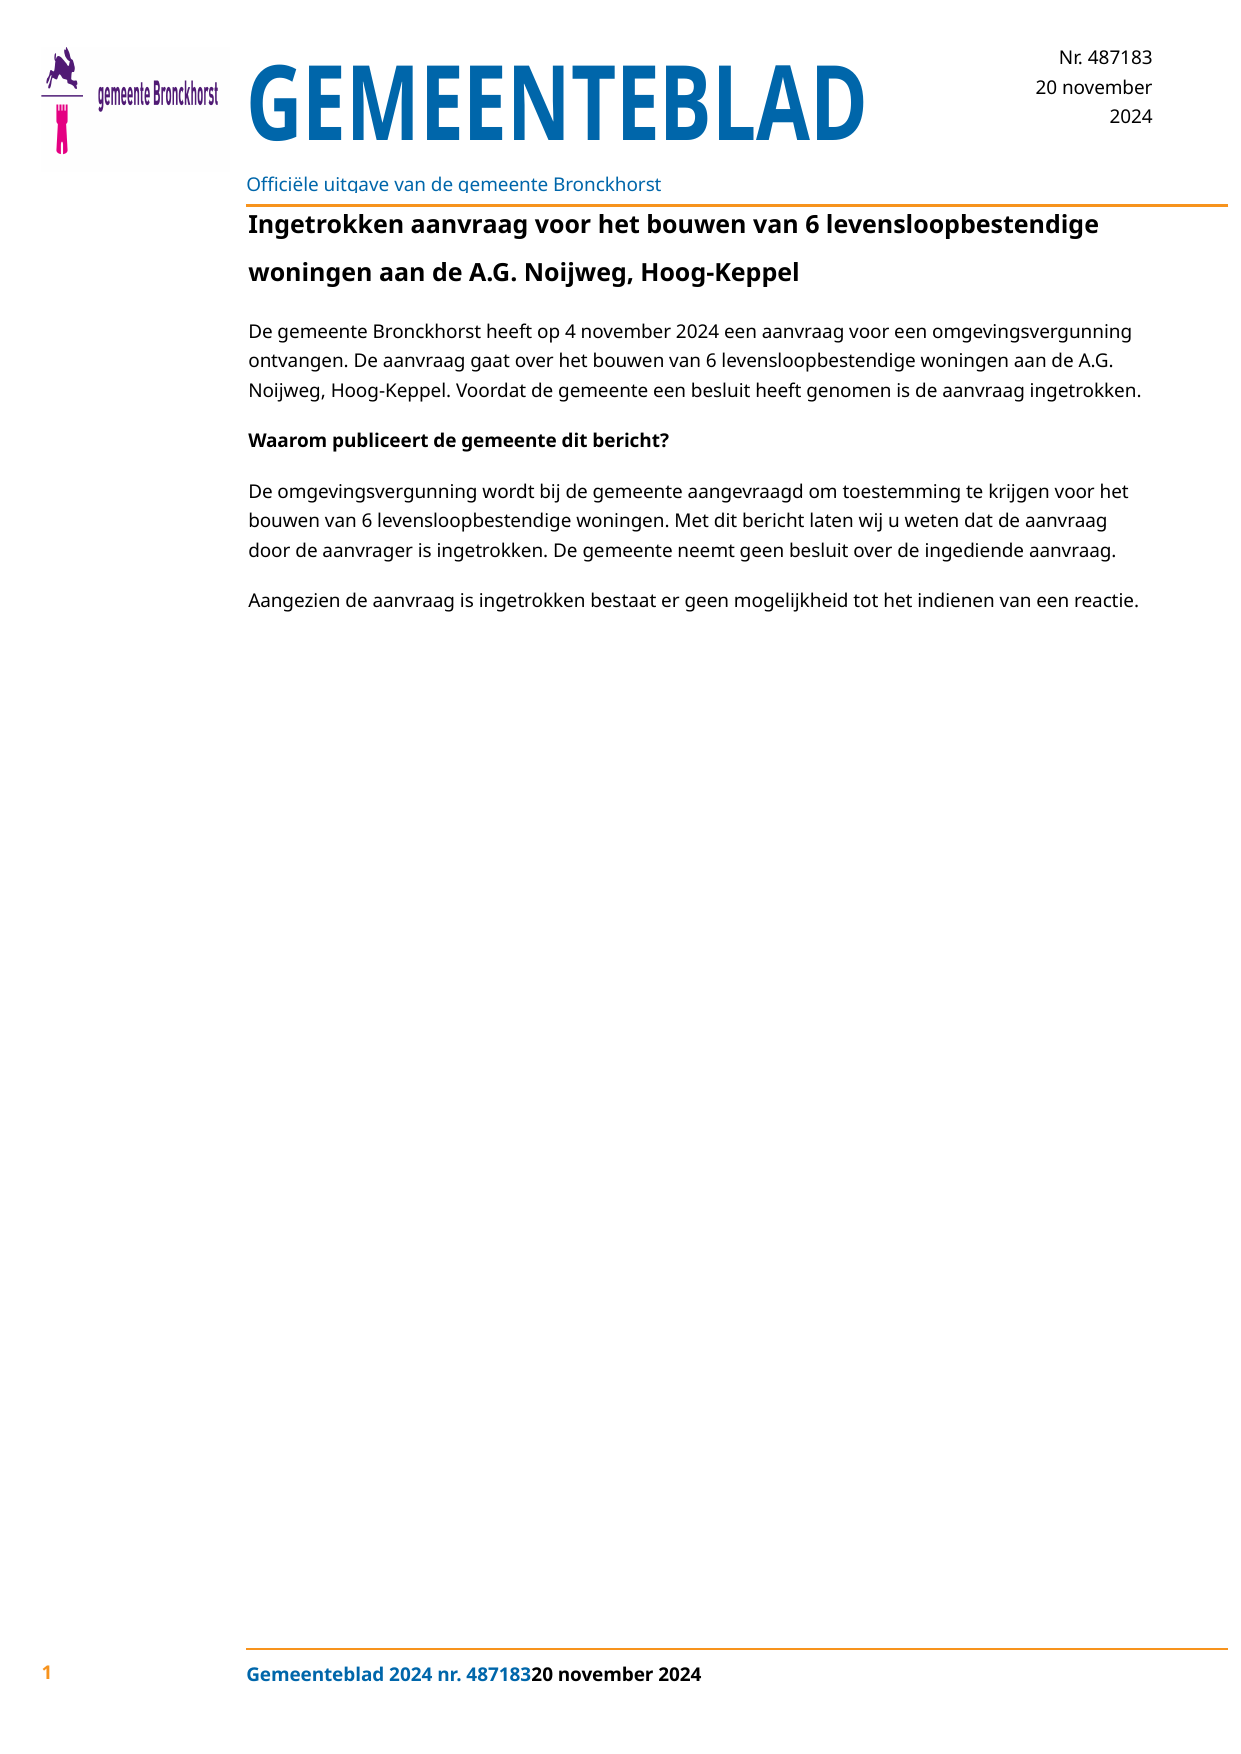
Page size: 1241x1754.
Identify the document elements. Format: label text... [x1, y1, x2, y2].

text De gemeente Bronckhorst heeft op 4 november 2024 een aanvraag voor een omgevingsvergunning ontvangen. De aanvraag gaat over het bouwen van 6 levensloopbestendige woningen aan de A.G. Noijweg, Hoog-Keppel. Voordat de gemeente een besluit heeft genomen is de aanvraag ingetrokken. [248, 318, 1152, 403]
text Aangezien de aanvraag is ingetrokken bestaat er geen mogelijkheid tot het indienen van een reactie. [248, 587, 1152, 613]
picture [41, 47, 231, 172]
text De omgevingsvergunning wordt bij de gemeente aangevraagd om toestemming te krijgen voor het bouwen van 6 levensloopbestendige woningen. Met dit bericht laten wij u weten dat de aanvraag door de aanvrager is ingetrokken. De gemeente neemt geen besluit over de ingediende aanvraag. [248, 478, 1152, 563]
text Waarom publiceert de gemeente dit bericht? [248, 427, 1152, 453]
text Ingetrokken aanvraag voor het bouwen van 6 levensloopbestendige woningen aan de A.G. Noijweg, Hoog-Keppel [248, 207, 1152, 288]
